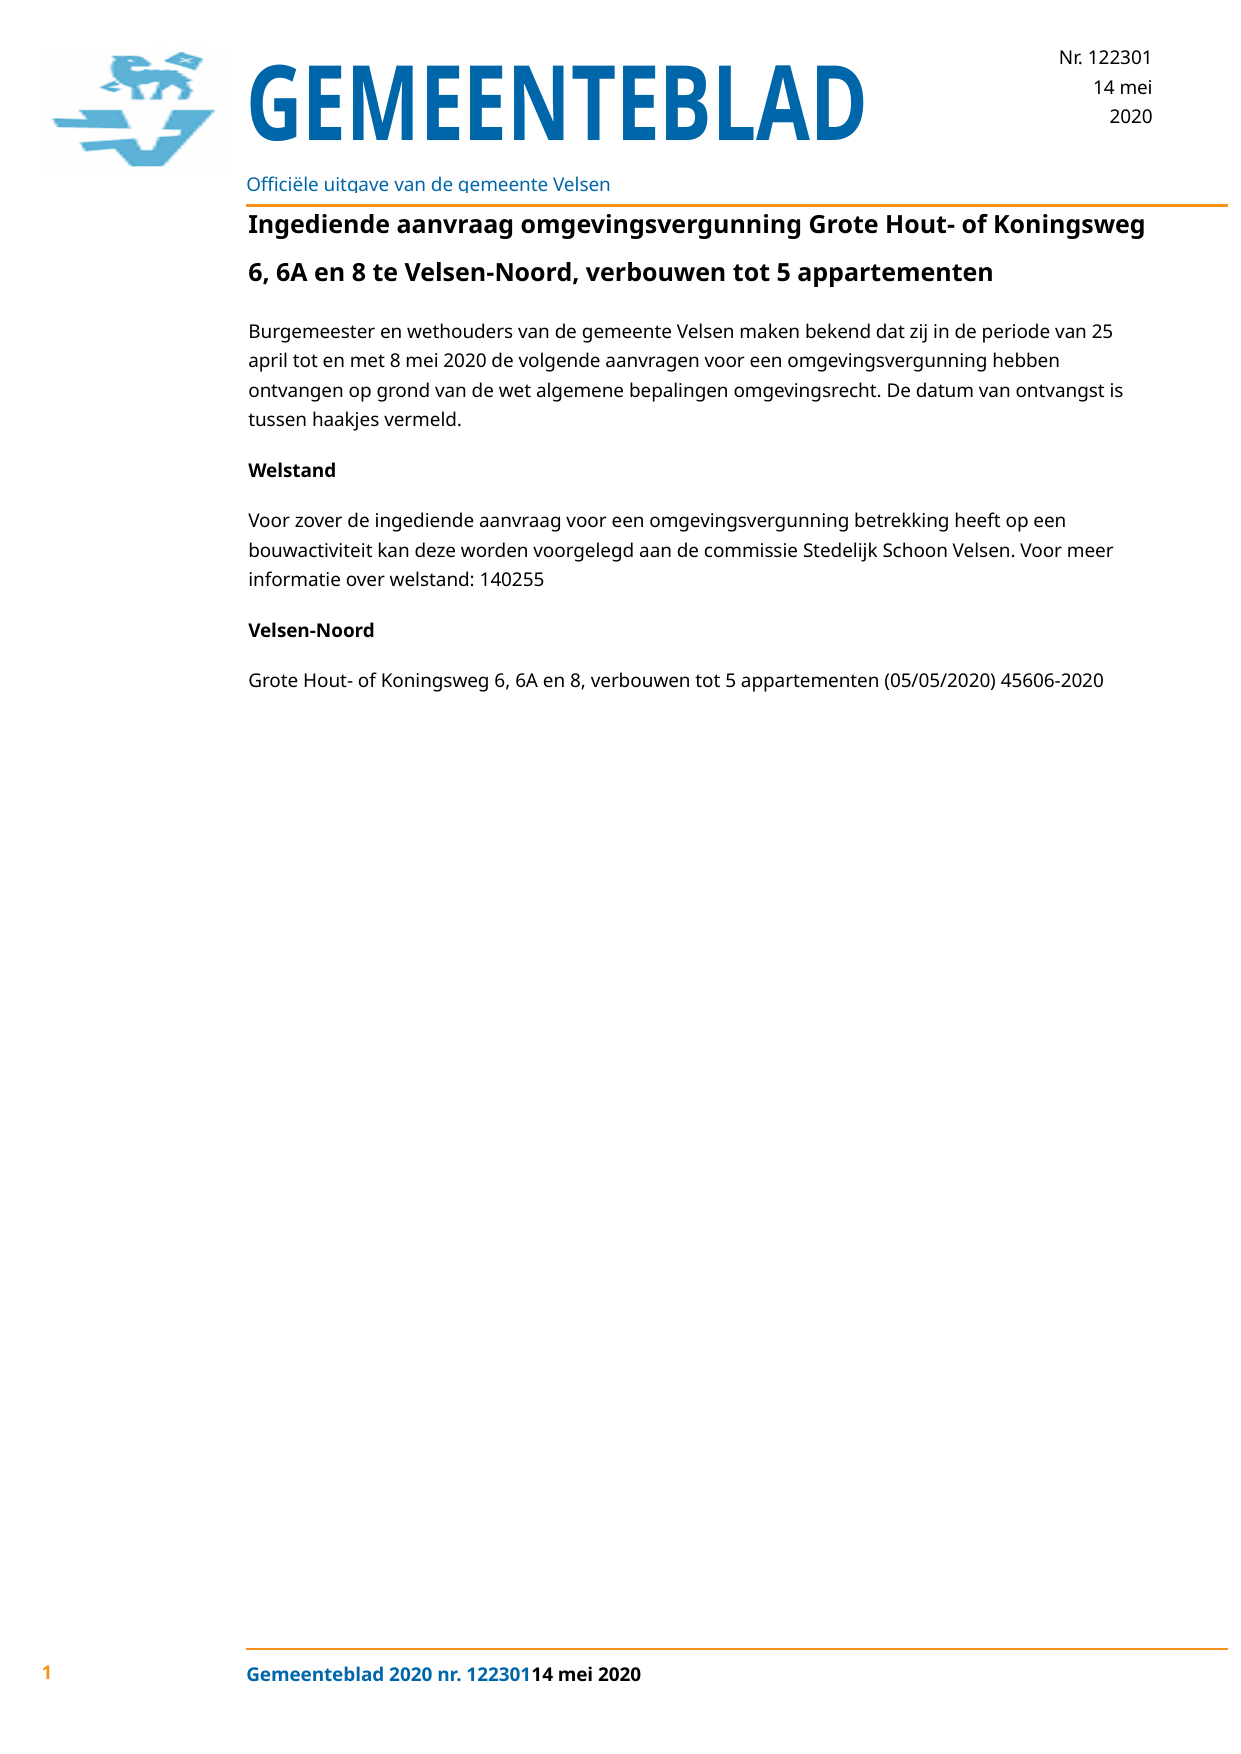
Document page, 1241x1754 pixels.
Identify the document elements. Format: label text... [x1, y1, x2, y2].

text Voor zover de ingediende aanvraag voor een omgevingsvergunning betrekking heeft op een bouwactiviteit kan deze worden voorgelegd aan de commissie Stedelijk Schoon Velsen. Voor meer informatie over welstand: 140255 [248, 507, 1152, 592]
text Velsen-Noord [248, 617, 1152, 643]
text Ingediende aanvraag omgevingsvergunning Grote Hout- of Koningsweg 6, 6A en 8 te Velsen-Noord, verbouwen tot 5 appartementen [248, 207, 1152, 288]
text Burgemeester en wethouders van de gemeente Velsen maken bekend dat zij in de periode van 25 april tot en met 8 mei 2020 de volgende aanvragen voor een omgevingsvergunning hebben ontvangen op grond van de wet algemene bepalingen omgevingsrecht. De datum van ontvangst is tussen haakjes vermeld. [248, 318, 1152, 432]
text Grote Hout- of Koningsweg 6, 6A en 8, verbouwen tot 5 appartementen (05/05/2020) 45606-2020 [248, 667, 1152, 693]
text Welstand [248, 457, 1152, 483]
picture [41, 47, 231, 172]
